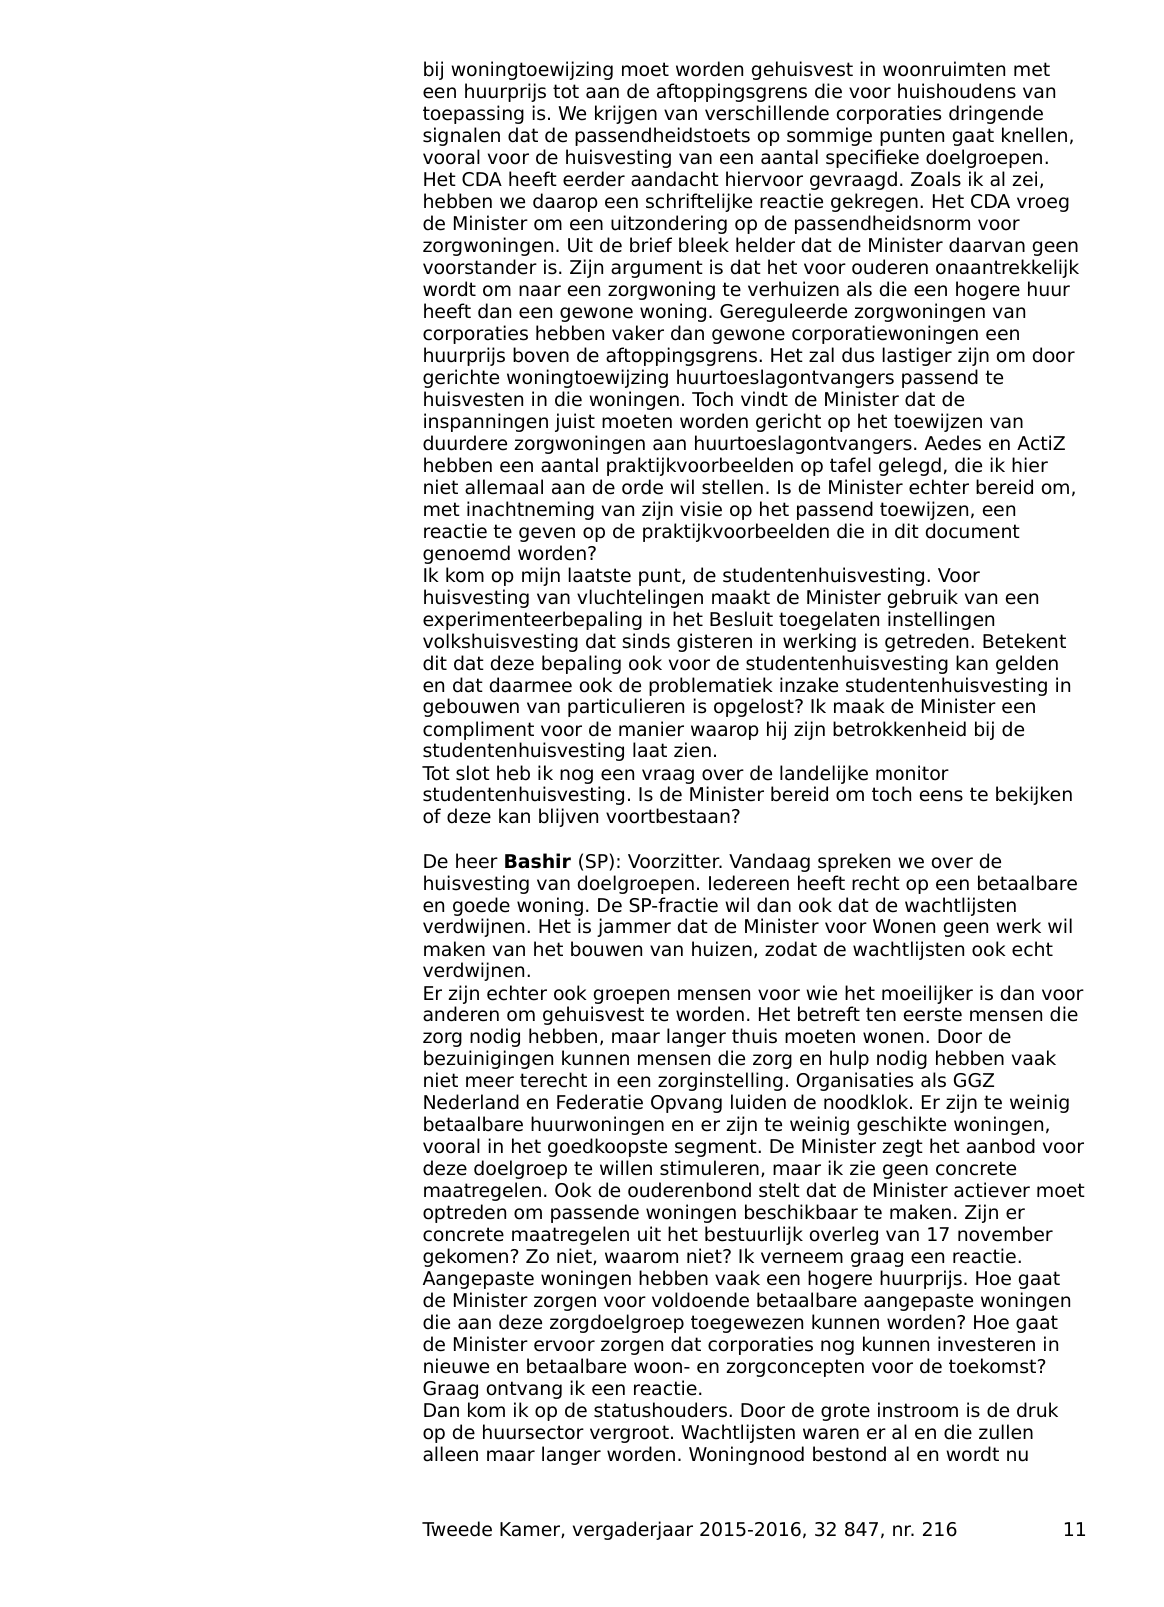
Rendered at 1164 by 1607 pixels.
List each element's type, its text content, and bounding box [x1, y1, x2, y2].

text Dan kom ik op de statushouders. Door de grote instroom is de druk op de huursector vergroot. Wachtlijsten waren er al en die zullen alleen maar langer worden. Woningnood bestond al en wordt nu [422, 1400, 1087, 1466]
text De heer Bashir (SP): Voorzitter. Vandaag spreken we over de huisvesting van doelgroepen. Iedereen heeft recht op een betaalbare en goede woning. De SP-fractie wil dan ook dat de wachtlijsten verdwijnen. Het is jammer dat de Minister voor Wonen geen werk wil maken van het bouwen van huizen, zodat de wachtlijsten ook echt verdwijnen. [422, 851, 1087, 982]
text Ik kom op mijn laatste punt, de studentenhuisvesting. Voor huisvesting van vluchtelingen maakt de Minister gebruik van een experimenteerbepaling in het Besluit toegelaten instellingen volkshuisvesting dat sinds gisteren in werking is getreden. Betekent dit dat deze bepaling ook voor de studentenhuisvesting kan gelden en dat daarmee ook de problematiek inzake studentenhuisvesting in gebouwen van particulieren is opgelost? Ik maak de Minister een compliment voor de manier waarop hij zijn betrokkenheid bij de studentenhuisvesting laat zien. [422, 564, 1087, 762]
text Aangepaste woningen hebben vaak een hogere huurprijs. Hoe gaat de Minister zorgen voor voldoende betaalbare aangepaste woningen die aan deze zorgdoelgroep toegewezen kunnen worden? Hoe gaat de Minister ervoor zorgen dat corporaties nog kunnen investeren in nieuwe en betaalbare woon- en zorgconcepten voor de toekomst? Graag ontvang ik een reactie. [422, 1268, 1087, 1400]
text bij woningtoewijzing moet worden gehuisvest in woonruimten met een huurprijs tot aan de aftoppingsgrens die voor huishoudens van toepassing is. We krijgen van verschillende corporaties dringende signalen dat de passendheidstoets op sommige punten gaat knellen, vooral voor de huisvesting van een aantal specifieke doelgroepen. Het CDA heeft eerder aandacht hiervoor gevraagd. Zoals ik al zei, hebben we daarop een schriftelijke reactie gekregen. Het CDA vroeg de Minister om een uitzondering op de passendheidsnorm voor zorgwoningen. Uit de brief bleek helder dat de Minister daarvan geen voorstander is. Zijn argument is dat het voor ouderen onaantrekkelijk wordt om naar een zorgwoning te verhuizen als die een hogere huur heeft dan een gewone woning. Gereguleerde zorgwoningen van corporaties hebben vaker dan gewone corporatiewoningen een huurprijs boven de aftoppingsgrens. Het zal dus lastiger zijn om door gerichte woningtoewijzing huurtoeslagontvangers passend te huisvesten in die woningen. Toch vindt de Minister dat de inspanningen juist moeten worden gericht op het toewijzen van duurdere zorgwoningen aan huurtoeslagontvangers. Aedes en ActiZ hebben een aantal praktijkvoorbeelden op tafel gelegd, die ik hier niet allemaal aan de orde wil stellen. Is de Minister echter bereid om, met inachtneming van zijn visie op het passend toewijzen, een reactie te geven op de praktijkvoorbeelden die in dit document genoemd worden? [422, 59, 1087, 564]
text Tot slot heb ik nog een vraag over de landelijke monitor studentenhuisvesting. Is de Minister bereid om toch eens te bekijken of deze kan blijven voortbestaan? [422, 762, 1087, 828]
text Er zijn echter ook groepen mensen voor wie het moeilijker is dan voor anderen om gehuisvest te worden. Het betreft ten eerste mensen die zorg nodig hebben, maar langer thuis moeten wonen. Door de bezuinigingen kunnen mensen die zorg en hulp nodig hebben vaak niet meer terecht in een zorginstelling. Organisaties als GGZ Nederland en Federatie Opvang luiden de noodklok. Er zijn te weinig betaalbare huurwoningen en er zijn te weinig geschikte woningen, vooral in het goedkoopste segment. De Minister zegt het aanbod voor deze doelgroep te willen stimuleren, maar ik zie geen concrete maatregelen. Ook de ouderenbond stelt dat de Minister actiever moet optreden om passende woningen beschikbaar te maken. Zijn er concrete maatregelen uit het bestuurlijk overleg van 17 november gekomen? Zo niet, waarom niet? Ik verneem graag een reactie. [422, 982, 1087, 1268]
